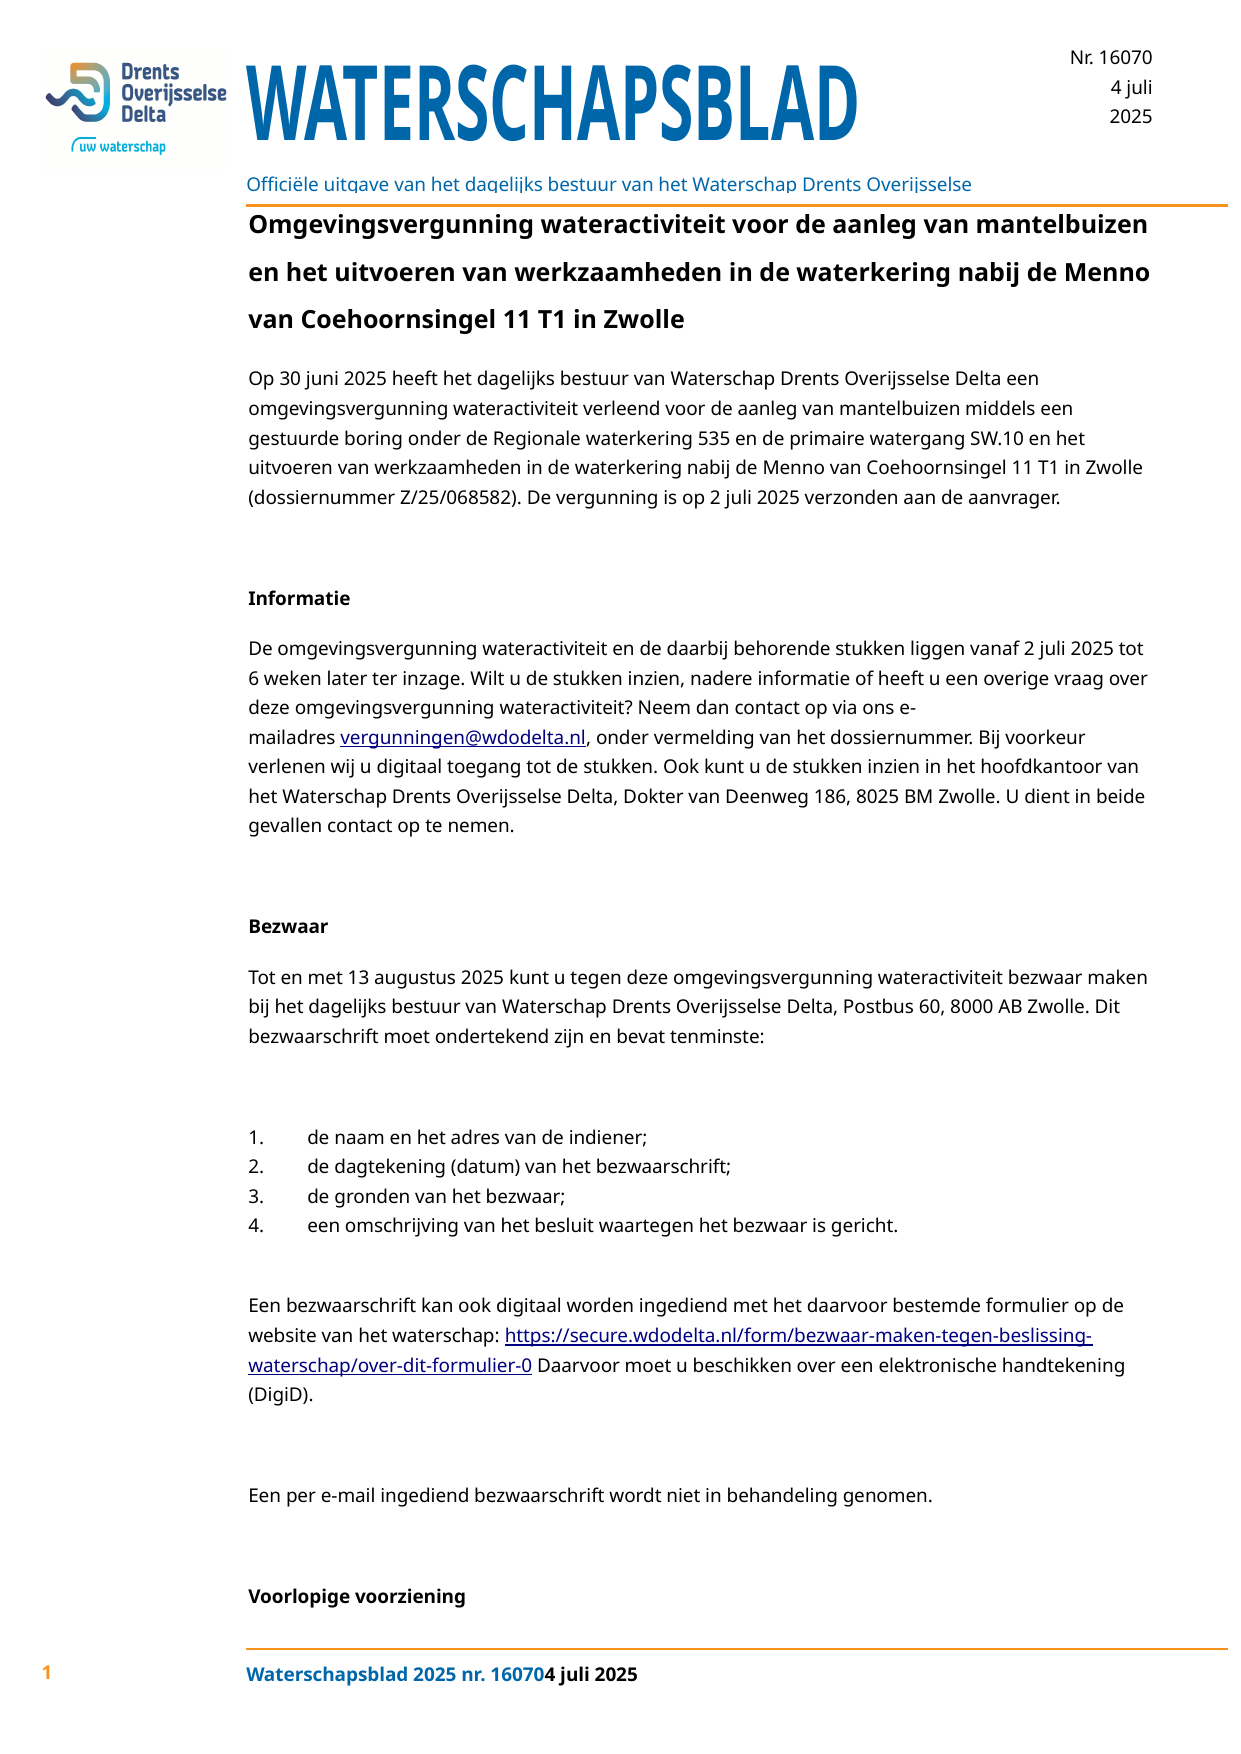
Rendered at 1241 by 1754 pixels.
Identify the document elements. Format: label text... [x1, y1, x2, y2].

text Op 30 juni 2025 heeft het dagelijks bestuur van Waterschap Drents Overijsselse Delta een omgevingsvergunning wateractiviteit verleend voor de aanleg van mantelbuizen middels een gestuurde boring onder de Regionale waterkering 535 en de primaire watergang SW.10 en het uitvoeren van werkzaamheden in de waterkering nabij de Menno van Coehoornsingel 11 T1 in Zwolle (dossiernummer Z/25/068582). De vergunning is op 2 juli 2025 verzonden aan de aanvrager. [248, 366, 1152, 509]
picture [41, 47, 231, 172]
list de dagtekening (datum) van het bezwaarschrift; [248, 1153, 1152, 1179]
text Een per e-mail ingediend bezwaarschrift wordt niet in behandeling genomen. [248, 1482, 1152, 1508]
list de gronden van het bezwaar; [248, 1183, 1152, 1209]
list de naam en het adres van de indiener; [248, 1124, 1152, 1149]
text Tot en met 13 augustus 2025 kunt u tegen deze omgevingsvergunning wateractiviteit bezwaar maken bij het dagelijks bestuur van Waterschap Drents Overijsselse Delta, Postbus 60, 8000 AB Zwolle. Dit bezwaarschrift moet ondertekend zijn en bevat tenminste: [248, 964, 1152, 1049]
text De omgevingsvergunning wateractiviteit en de daarbij behorende stukken liggen vanaf 2 juli 2025 tot 6 weken later ter inzage. Wilt u de stukken inzien, nadere informatie of heeft u een overige vraag over deze omgevingsvergunning wateractiviteit? Neem dan contact op via ons e-mailadres vergunningen@wdodelta.nl, onder vermelding van het dossiernummer. Bij voorkeur verlenen wij u digitaal toegang tot de stukken. Ook kunt u de stukken inzien in het hoofdkantoor van het Waterschap Drents Overijsselse Delta, Dokter van Deenweg 186, 8025 BM Zwolle. U dient in beide gevallen contact op te nemen. [248, 635, 1152, 838]
text Informatie [248, 585, 1152, 610]
list een omschrijving van het besluit waartegen het bezwaar is gericht. [248, 1213, 1152, 1238]
text Bezwaar [248, 913, 1152, 939]
text Voorlopige voorziening [248, 1583, 1152, 1609]
text Omgevingsvergunning wateractiviteit voor de aanleg van mantelbuizen en het uitvoeren van werkzaamheden in de waterkering nabij de Menno van Coehoornsingel 11 T1 in Zwolle [248, 207, 1152, 336]
text Een bezwaarschrift kan ook digitaal worden ingediend met het daarvoor bestemde formulier op de website van het waterschap: https://secure.wdodelta.nl/form/bezwaar-maken-tegen-beslissing-waterschap/over-dit-formulier-0 Daarvoor moet u beschikken over een elektronische handtekening (DigiD). [248, 1293, 1152, 1407]
